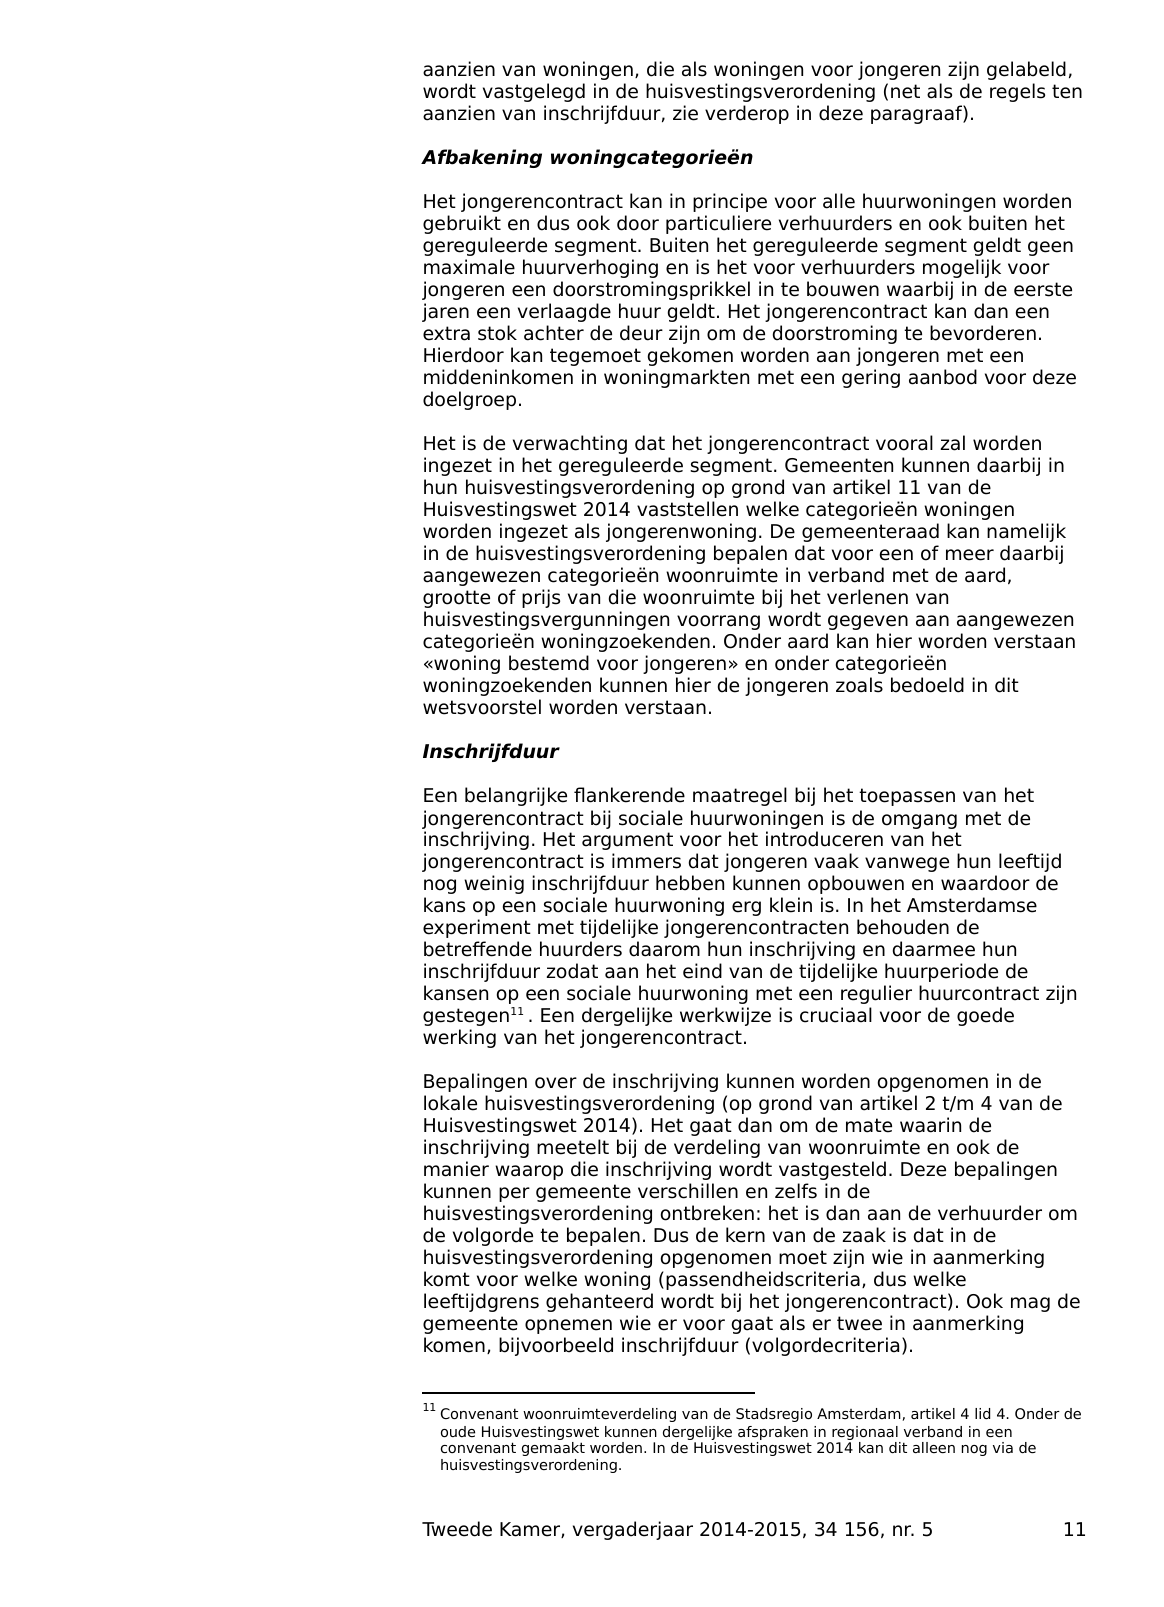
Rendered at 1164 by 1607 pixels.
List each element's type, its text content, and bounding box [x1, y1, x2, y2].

subtitle Afbakening woningcategorieën [422, 147, 1087, 169]
text Bepalingen over de inschrijving kunnen worden opgenomen in de lokale huisvestingsverordening (op grond van artikel 2 t/m 4 van de Huisvestingswet 2014). Het gaat dan om de mate waarin de inschrijving meetelt bij de verdeling van woonruimte en ook de manier waarop die inschrijving wordt vastgesteld. Deze bepalingen kunnen per gemeente verschillen en zelfs in de huisvestingsverordening ontbreken: het is dan aan de verhuurder om de volgorde te bepalen. Dus de kern van de zaak is dat in de huisvestingsverordening opgenomen moet zijn wie in aanmerking komt voor welke woning (passendheidscriteria, dus welke leeftijdgrens gehanteerd wordt bij het jongerencontract). Ook mag de gemeente opnemen wie er voor gaat als er twee in aanmerking komen, bijvoorbeeld inschrijfduur (volgordecriteria). [422, 1071, 1087, 1357]
text Het is de verwachting dat het jongerencontract vooral zal worden ingezet in het gereguleerde segment. Gemeenten kunnen daarbij in hun huisvestingsverordening op grond van artikel 11 van de Huisvestingswet 2014 vaststellen welke categorieën woningen worden ingezet als jongerenwoning. De gemeenteraad kan namelijk in de huisvestingsverordening bepalen dat voor een of meer daarbij aangewezen categorieën woonruimte in verband met de aard, grootte of prijs van die woonruimte bij het verlenen van huisvestingsvergunningen voorrang wordt gegeven aan aangewezen categorieën woningzoekenden. Onder aard kan hier worden verstaan «woning bestemd voor jongeren» en onder categorieën woningzoekenden kunnen hier de jongeren zoals bedoeld in dit wetsvoorstel worden verstaan. [422, 433, 1087, 719]
text Het jongerencontract kan in principe voor alle huurwoningen worden gebruikt en dus ook door particuliere verhuurders en ook buiten het gereguleerde segment. Buiten het gereguleerde segment geldt geen maximale huurverhoging en is het voor verhuurders mogelijk voor jongeren een doorstromingsprikkel in te bouwen waarbij in de eerste jaren een verlaagde huur geldt. Het jongerencontract kan dan een extra stok achter de deur zijn om de doorstroming te bevorderen. Hierdoor kan tegemoet gekomen worden aan jongeren met een middeninkomen in woningmarkten met een gering aanbod voor deze doelgroep. [422, 191, 1087, 411]
subtitle Inschrijfduur [422, 741, 1087, 763]
text aanzien van woningen, die als woningen voor jongeren zijn gelabeld, wordt vastgelegd in de huisvestingsverordening (net als de regels ten aanzien van inschrijfduur, zie verderop in deze paragraaf). [422, 59, 1087, 125]
text Convenant woonruimteverdeling van de Stadsregio Amsterdam, artikel 4 lid 4. Onder de oude Huisvestingswet kunnen dergelijke afspraken in regionaal verband in een convenant gemaakt worden. In de Huisvestingswet 2014 kan dit alleen nog via de huisvestingsverordening. [422, 1402, 1087, 1474]
text Een belangrijke flankerende maatregel bij het toepassen van het jongerencontract bij sociale huurwoningen is de omgang met de inschrijving. Het argument voor het introduceren van het jongerencontract is immers dat jongeren vaak vanwege hun leeftijd nog weinig inschrijfduur hebben kunnen opbouwen en waardoor de kans op een sociale huurwoning erg klein is. In het Amsterdamse experiment met tijdelijke jongerencontracten behouden de betreffende huurders daarom hun inschrijving en daarmee hun inschrijfduur zodat aan het eind van de tijdelijke huurperiode de kansen op een sociale huurwoning met een regulier huurcontract zijn gestegen. Een dergelijke werkwijze is cruciaal voor de goede werking van het jongerencontract. [422, 785, 1087, 1049]
